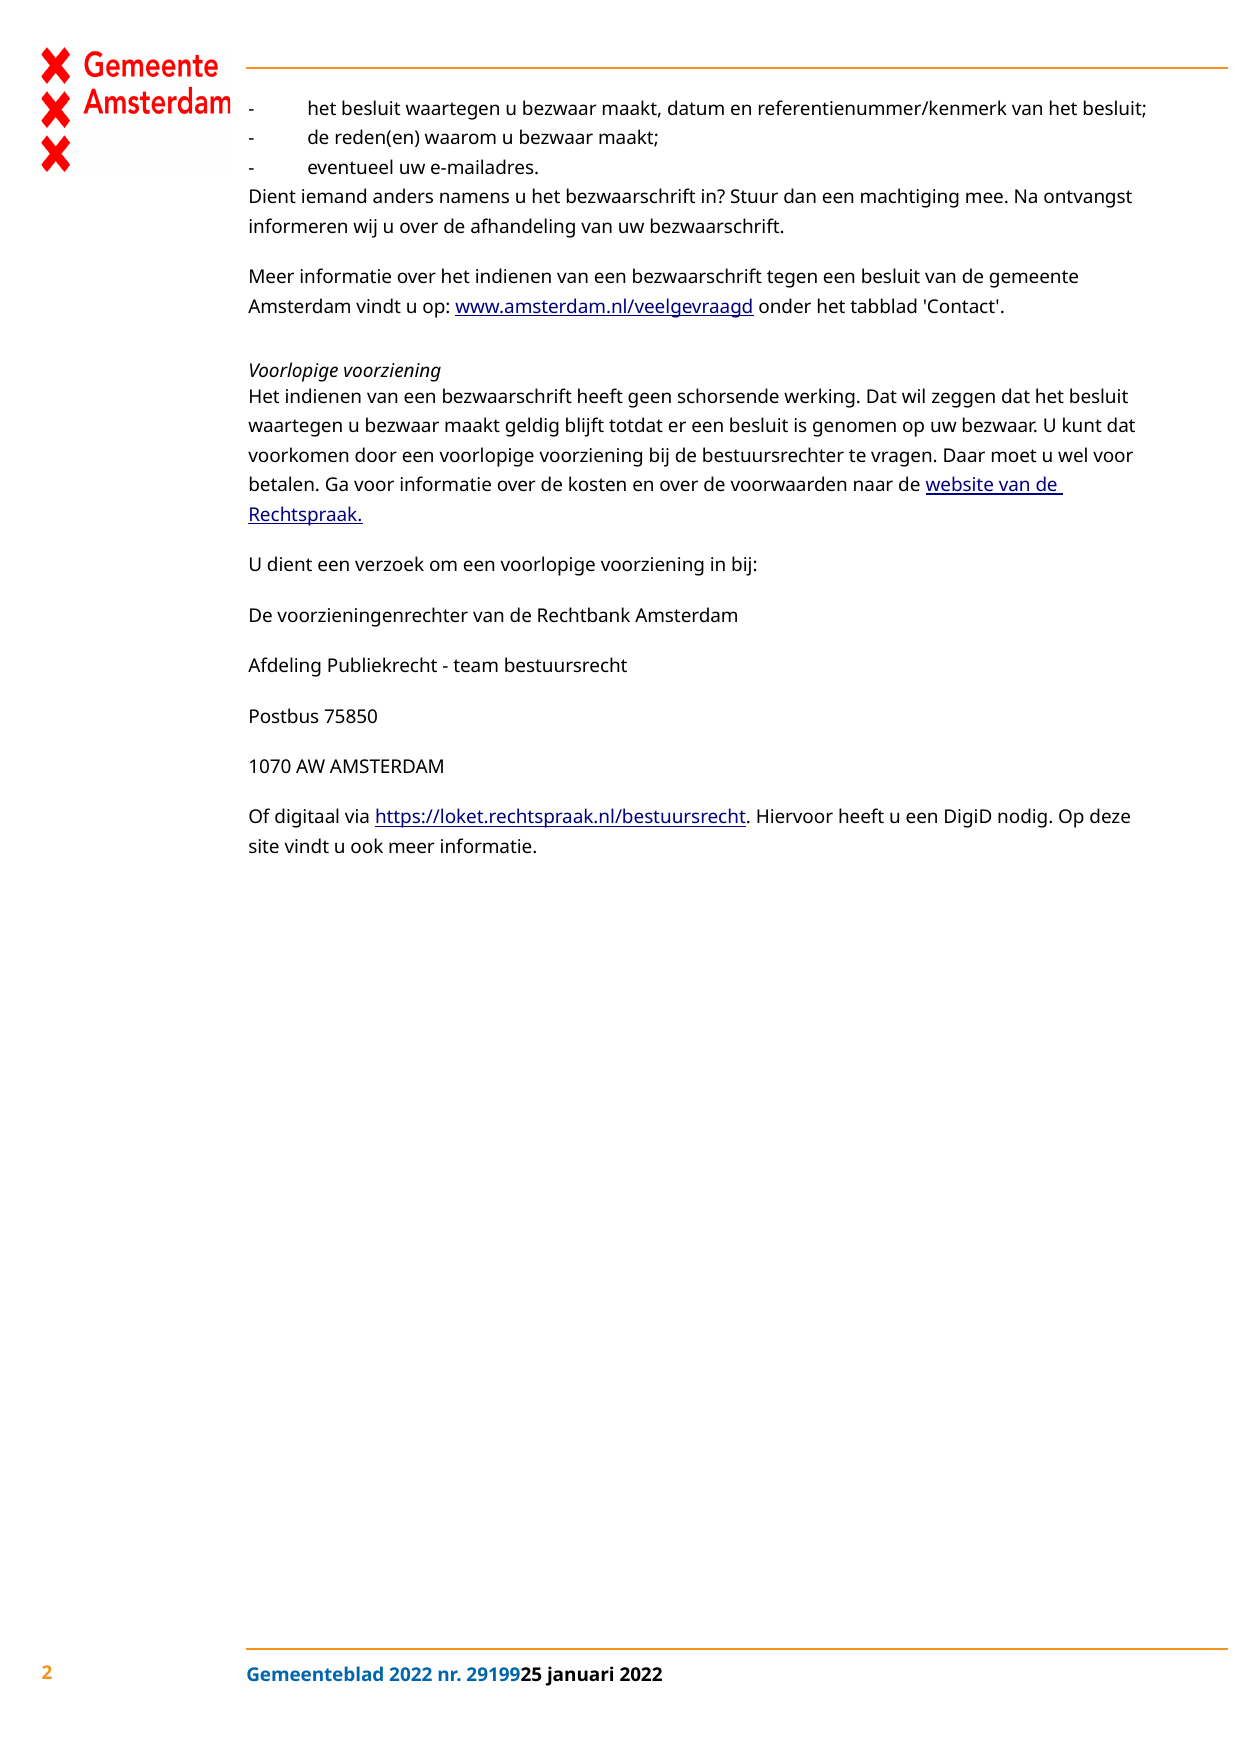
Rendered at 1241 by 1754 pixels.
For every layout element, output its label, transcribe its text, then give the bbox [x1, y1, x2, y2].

text U dient een verzoek om een voorlopige voorziening in bij: [248, 552, 1152, 577]
list eventueel uw e-mailadres. [248, 154, 1152, 180]
text Voorlopige voorziening [248, 357, 1152, 383]
list het besluit waartegen u bezwaar maakt, datum en referentienummer/kenmerk van het besluit; [248, 95, 1152, 121]
text De voorzieningenrechter van de Rechtbank Amsterdam [248, 602, 1152, 628]
text Meer informatie over het indienen van een bezwaarschrift tegen een besluit van de gemeente Amsterdam vindt u op: www.amsterdam.nl/veelgevraagd onder het tabblad 'Contact'. [248, 263, 1152, 319]
text Of digitaal via https://loket.rechtspraak.nl/bestuursrecht. Hiervoor heeft u een DigiD nodig. Op deze site vindt u ook meer informatie. [248, 804, 1152, 859]
text Afdeling Publiekrecht - team bestuursrecht [248, 652, 1152, 678]
text Dient iemand anders namens u het bezwaarschrift in? Stuur dan een machtiging mee. Na ontvangst informeren wij u over de afhandeling van uw bezwaarschrift. [248, 183, 1152, 239]
text Postbus 75850 [248, 703, 1152, 728]
text Het indienen van een bezwaarschrift heeft geen schorsende werking. Dat wil zeggen dat het besluit waartegen u bezwaar maakt geldig blijft totdat er een besluit is genomen op uw bezwaar. U kunt dat voorkomen door een voorlopige voorziening bij de bestuursrechter te vragen. Daar moet u wel voor betalen. Ga voor informatie over de kosten en over de voorwaarden naar de website van de Rechtspraak. [248, 383, 1152, 527]
list de reden(en) waarom u bezwaar maakt; [248, 124, 1152, 150]
text 1070 AW AMSTERDAM [248, 753, 1152, 779]
picture [41, 47, 231, 172]
